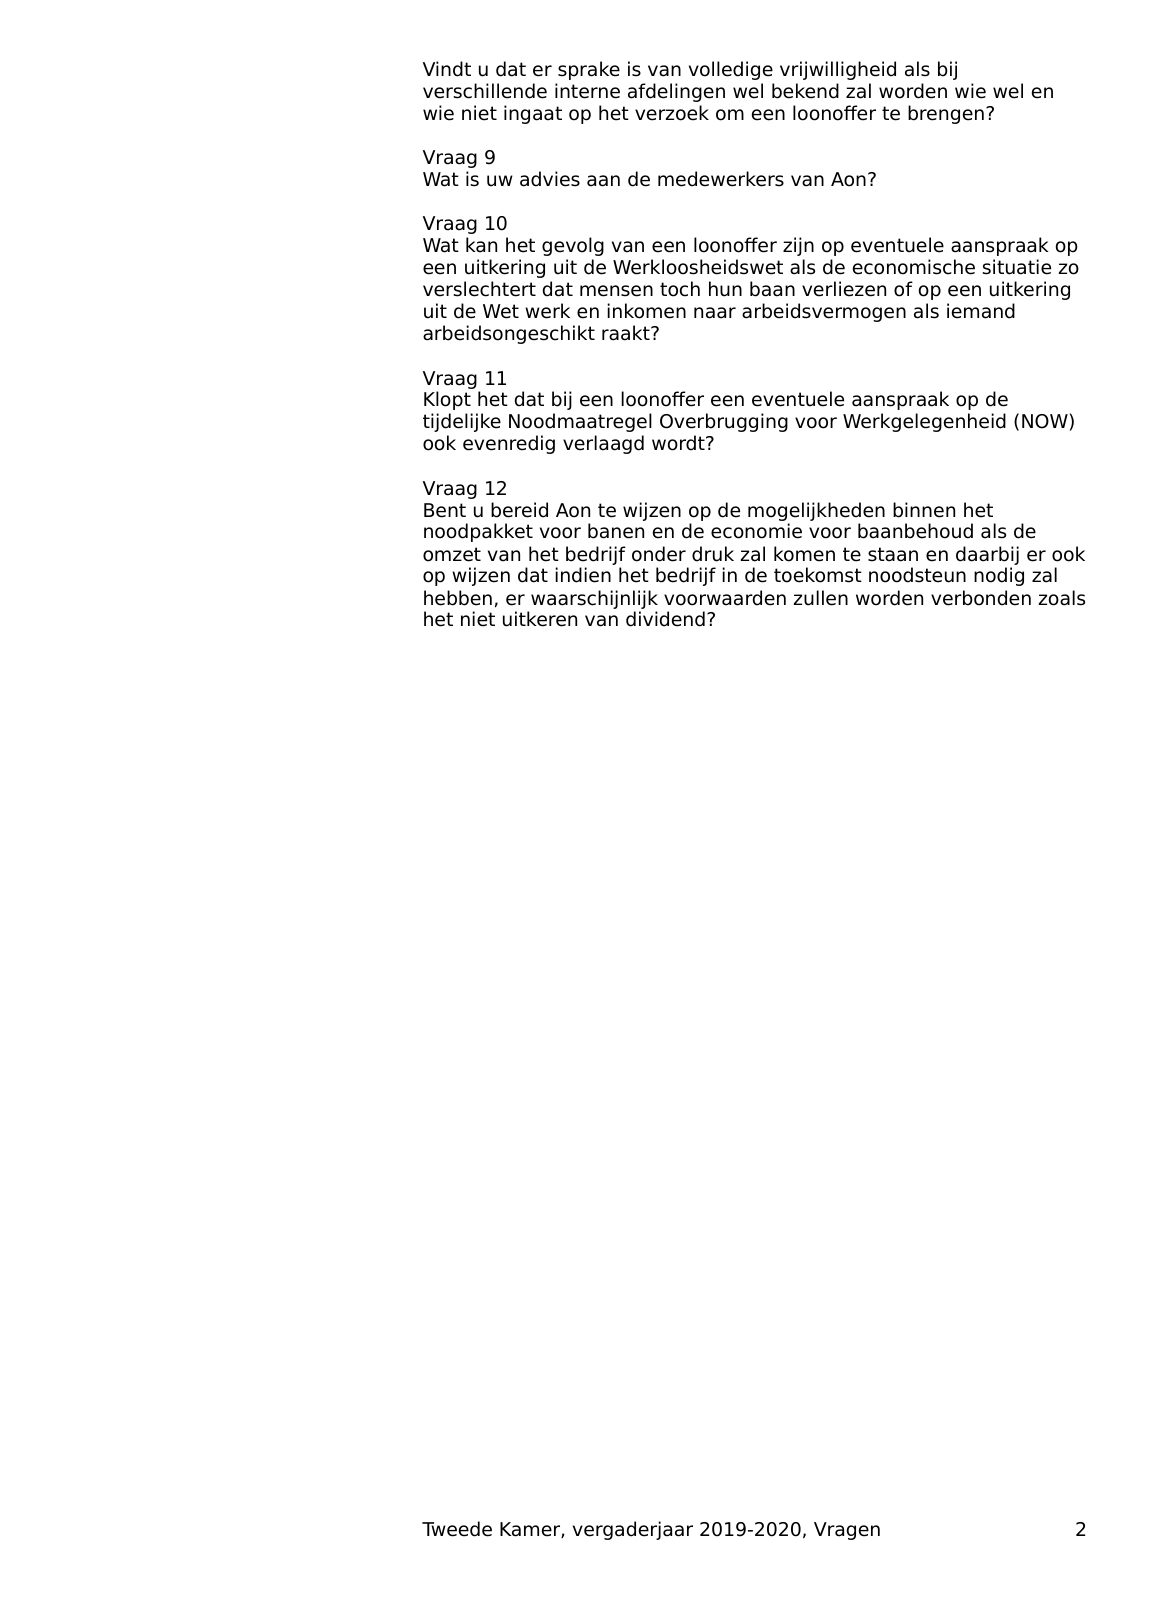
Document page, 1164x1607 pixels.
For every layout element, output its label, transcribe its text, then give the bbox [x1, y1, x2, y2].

text Vraag 9 [422, 147, 1087, 169]
text Vraag 10 [422, 213, 1087, 235]
text Vindt u dat er sprake is van volledige vrijwilligheid als bij verschillende interne afdelingen wel bekend zal worden wie wel en wie niet ingaat op het verzoek om een loonoffer te brengen? [422, 59, 1087, 125]
text Klopt het dat bij een loonoffer een eventuele aanspraak op de tijdelijke Noodmaatregel Overbrugging voor Werkgelegenheid (NOW) ook evenredig verlaagd wordt? [422, 389, 1087, 455]
text Wat is uw advies aan de medewerkers van Aon? [422, 169, 1087, 191]
text Vraag 12 [422, 477, 1087, 499]
text Wat kan het gevolg van een loonoffer zijn op eventuele aanspraak op een uitkering uit de Werkloosheidswet als de economische situatie zo verslechtert dat mensen toch hun baan verliezen of op een uitkering uit de Wet werk en inkomen naar arbeidsvermogen als iemand arbeidsongeschikt raakt? [422, 235, 1087, 345]
text Bent u bereid Aon te wijzen op de mogelijkheden binnen het noodpakket voor banen en de economie voor baanbehoud als de omzet van het bedrijf onder druk zal komen te staan en daarbij er ook op wijzen dat indien het bedrijf in de toekomst noodsteun nodig zal hebben, er waarschijnlijk voorwaarden zullen worden verbonden zoals het niet uitkeren van dividend? [422, 499, 1087, 631]
text Vraag 11 [422, 367, 1087, 389]
